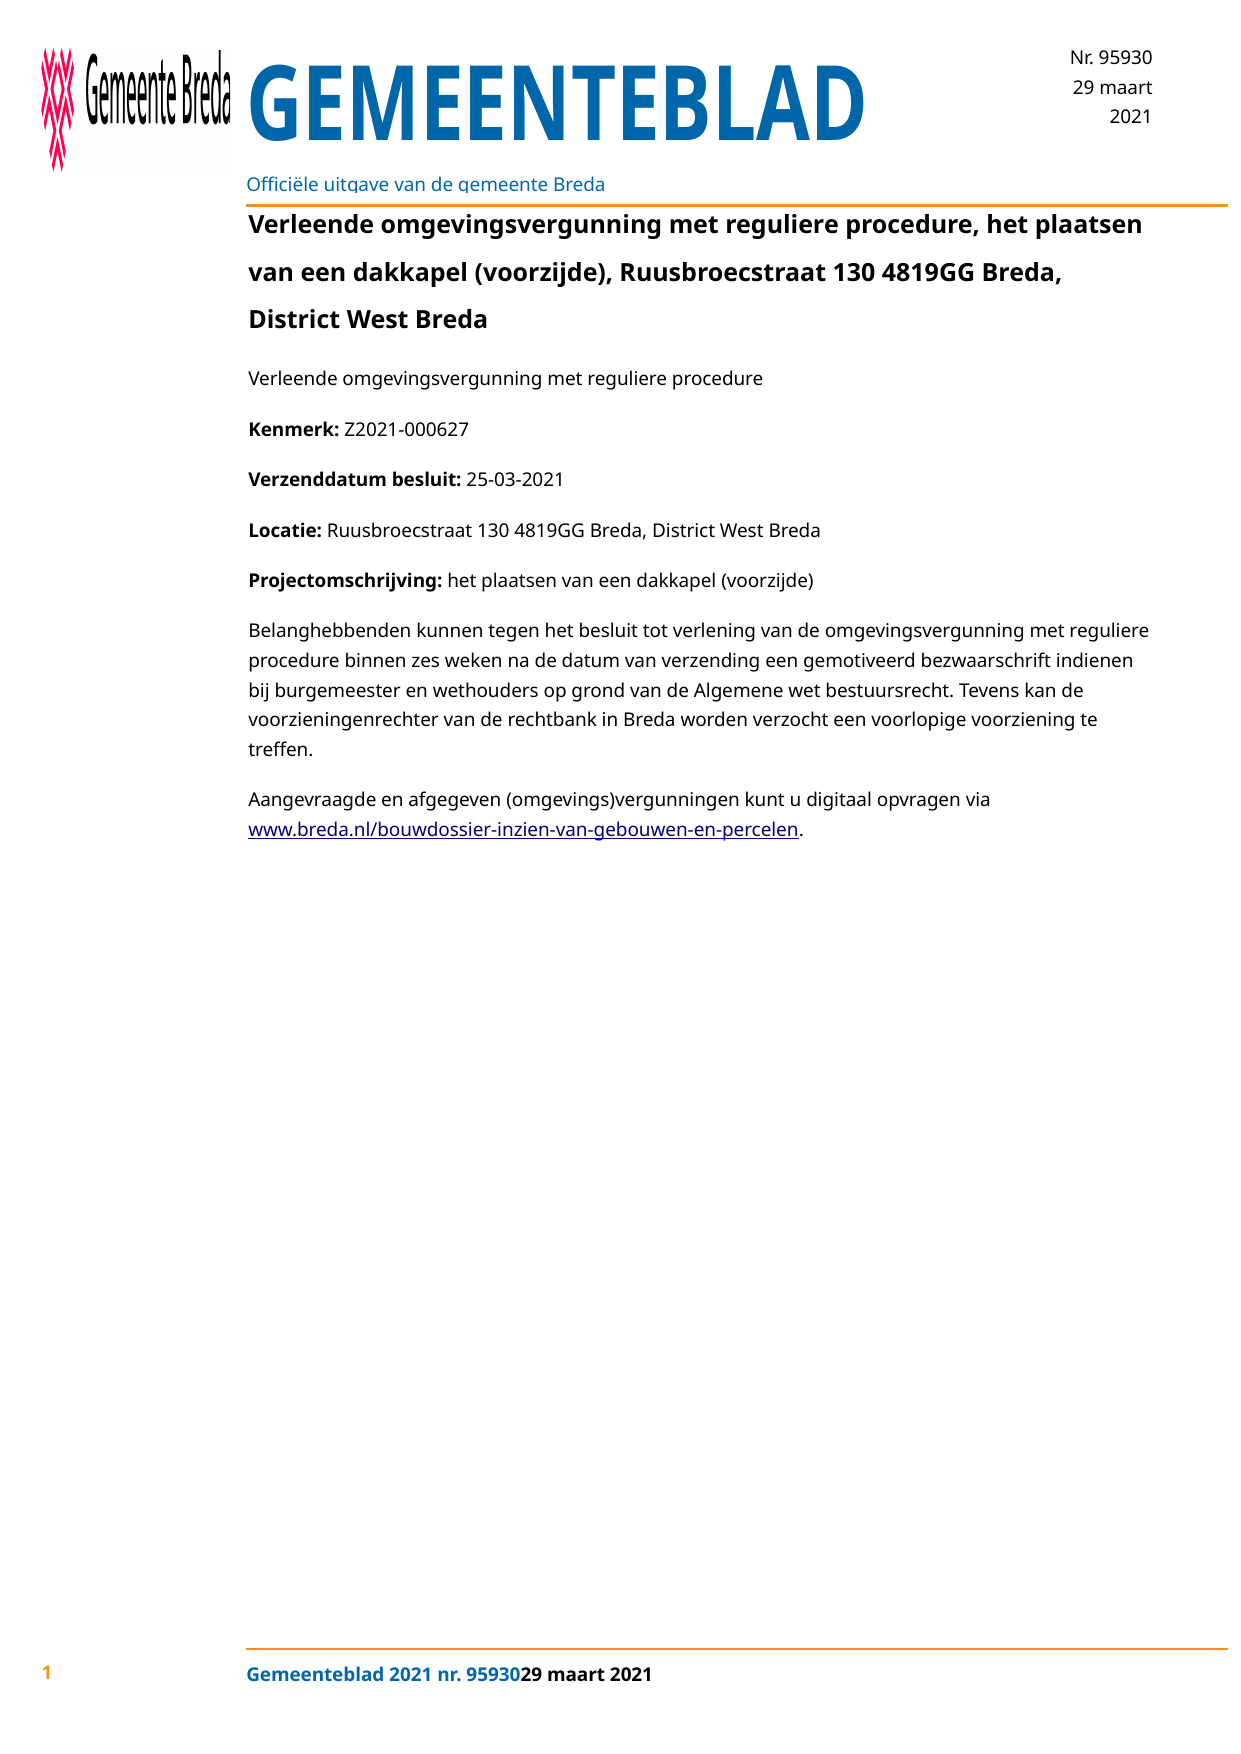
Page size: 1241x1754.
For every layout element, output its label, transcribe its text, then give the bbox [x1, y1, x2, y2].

text Kenmerk: Z2021-000627 [248, 416, 1152, 442]
text Belanghebbenden kunnen tegen het besluit tot verlening van de omgevingsvergunning met reguliere procedure binnen zes weken na de datum van verzending een gemotiveerd bezwaarschrift indienen bij burgemeester en wethouders op grond van de Algemene wet bestuursrecht. Tevens kan de voorzieningenrechter van de rechtbank in Breda worden verzocht een voorlopige voorziening te treffen. [248, 618, 1152, 762]
text Locatie: Ruusbroecstraat 130 4819GG Breda, District West Breda [248, 517, 1152, 542]
text Verzenddatum besluit: 25-03-2021 [248, 466, 1152, 492]
text Verleende omgevingsvergunning met reguliere procedure [248, 366, 1152, 391]
text Projectomschrijving: het plaatsen van een dakkapel (voorzijde) [248, 567, 1152, 593]
text Verleende omgevingsvergunning met reguliere procedure, het plaatsen van een dakkapel (voorzijde), Ruusbroecstraat 130 4819GG Breda, District West Breda [248, 207, 1152, 336]
picture [41, 47, 231, 172]
text Aangevraagde en afgegeven (omgevings)vergunningen kunt u digitaal opvragen via www.breda.nl/bouwdossier-inzien-van-gebouwen-en-percelen. [248, 786, 1152, 842]
